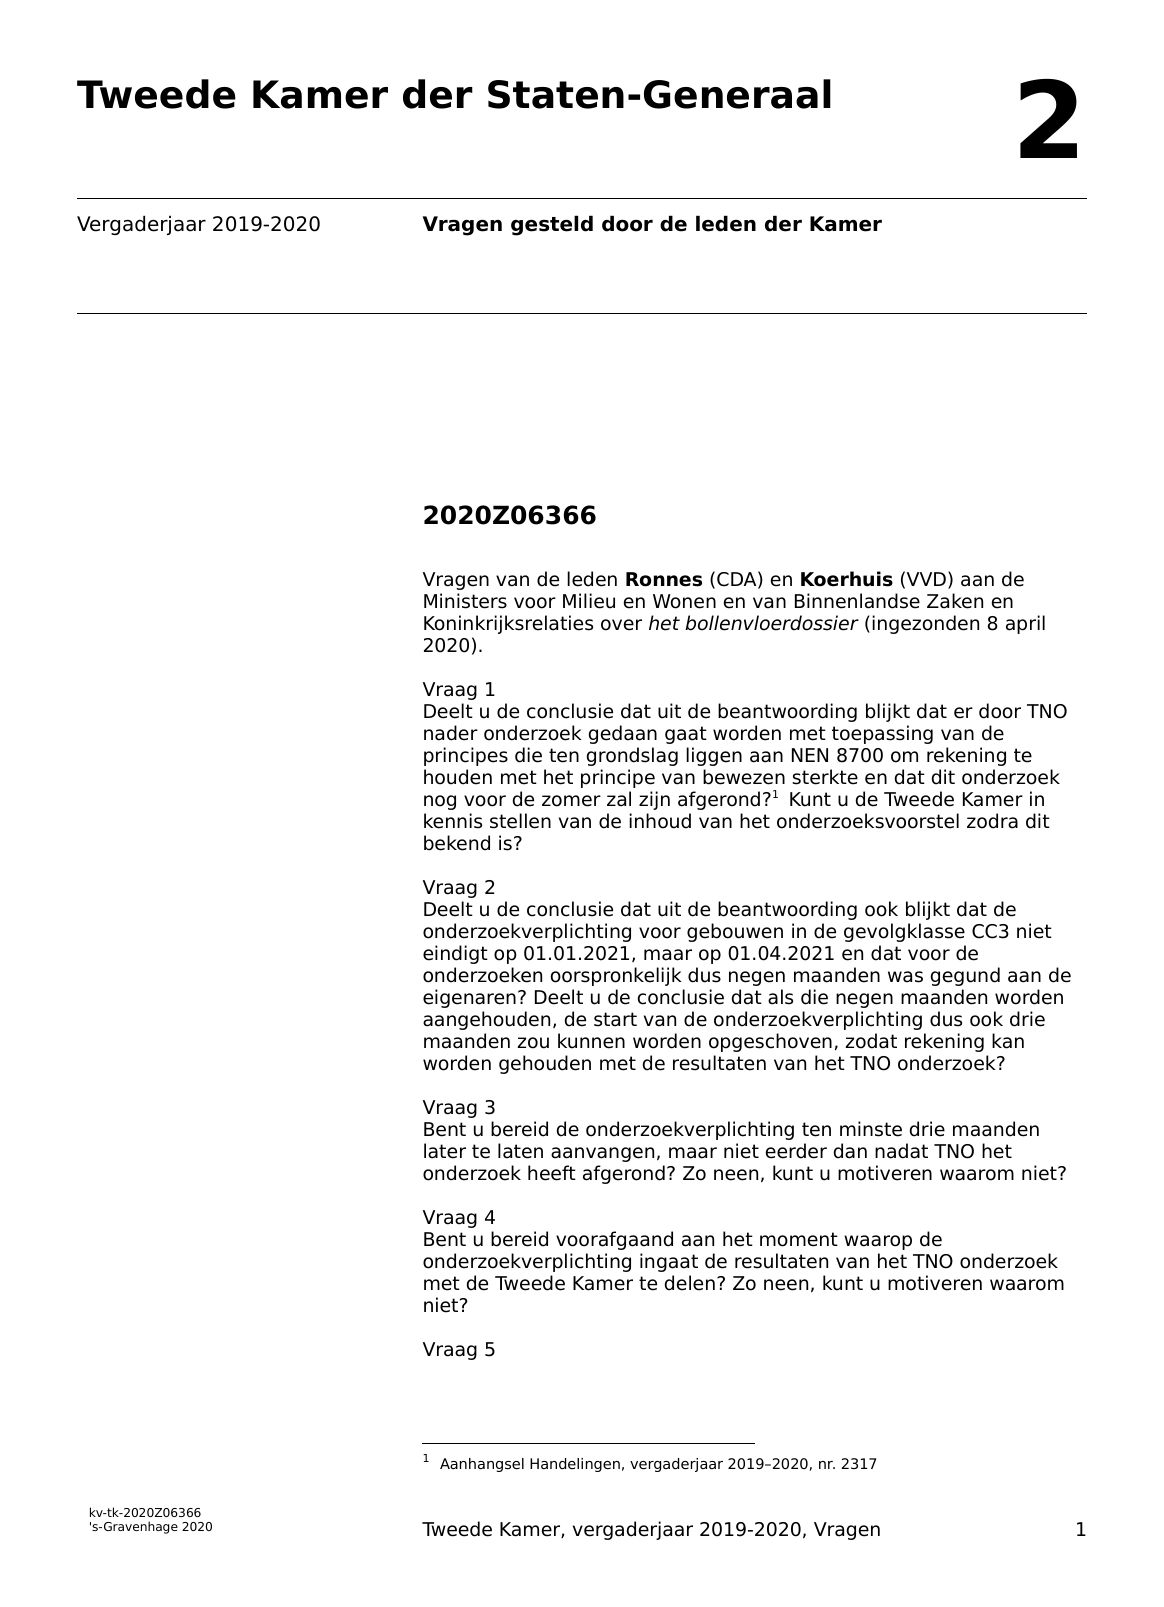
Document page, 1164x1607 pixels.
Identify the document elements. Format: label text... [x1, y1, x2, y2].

text 2020Z06366 [422, 501, 1087, 531]
text Vraag 1 [422, 679, 1087, 701]
text Aanhangsel Handelingen, vergaderjaar 2019–2020, nr. 2317 [422, 1452, 1087, 1474]
text Deelt u de conclusie dat uit de beantwoording blijkt dat er door TNO nader onderzoek gedaan gaat worden met toepassing van de principes die ten grondslag liggen aan NEN 8700 om rekening te houden met het principe van bewezen sterkte en dat dit onderzoek nog voor de zomer zal zijn afgerond? Kunt u de Tweede Kamer in kennis stellen van de inhoud van het onderzoeksvoorstel zodra dit bekend is? [422, 701, 1087, 855]
text Vraag 4 [422, 1207, 1087, 1229]
text Bent u bereid voorafgaand aan het moment waarop de onderzoekverplichting ingaat de resultaten van het TNO onderzoek met de Tweede Kamer te delen? Zo neen, kunt u motiveren waarom niet? [422, 1229, 1087, 1317]
table_header Tweede Kamer der Staten-Generaal [77, 59, 886, 198]
text Vraag 3 [422, 1097, 1087, 1119]
table_header 2 [886, 59, 1087, 198]
text 's-Gravenhage 2020 [88, 1520, 323, 1534]
table_cell Vragen gesteld door de leden der Kamer [422, 199, 1087, 313]
text Vragen van de leden Ronnes (CDA) en Koerhuis (VVD) aan de Ministers voor Milieu en Wonen en van Binnenlandse Zaken en Koninkrijksrelaties over het bollenvloerdossier (ingezonden 8 april 2020). [422, 569, 1087, 657]
table_cell Vergaderjaar 2019-2020 [77, 199, 422, 313]
text Bent u bereid de onderzoekverplichting ten minste drie maanden later te laten aanvangen, maar niet eerder dan nadat TNO het onderzoek heeft afgerond? Zo neen, kunt u motiveren waarom niet? [422, 1119, 1087, 1185]
text Vraag 2 [422, 877, 1087, 899]
text Deelt u de conclusie dat uit de beantwoording ook blijkt dat de onderzoekverplichting voor gebouwen in de gevolgklasse CC3 niet eindigt op 01.01.2021, maar op 01.04.2021 en dat voor de onderzoeken oorspronkelijk dus negen maanden was gegund aan de eigenaren? Deelt u de conclusie dat als die negen maanden worden aangehouden, de start van de onderzoekverplichting dus ook drie maanden zou kunnen worden opgeschoven, zodat rekening kan worden gehouden met de resultaten van het TNO onderzoek? [422, 899, 1087, 1075]
text kv-tk-2020Z06366 [88, 1506, 323, 1520]
text Vraag 5 [422, 1339, 1087, 1361]
